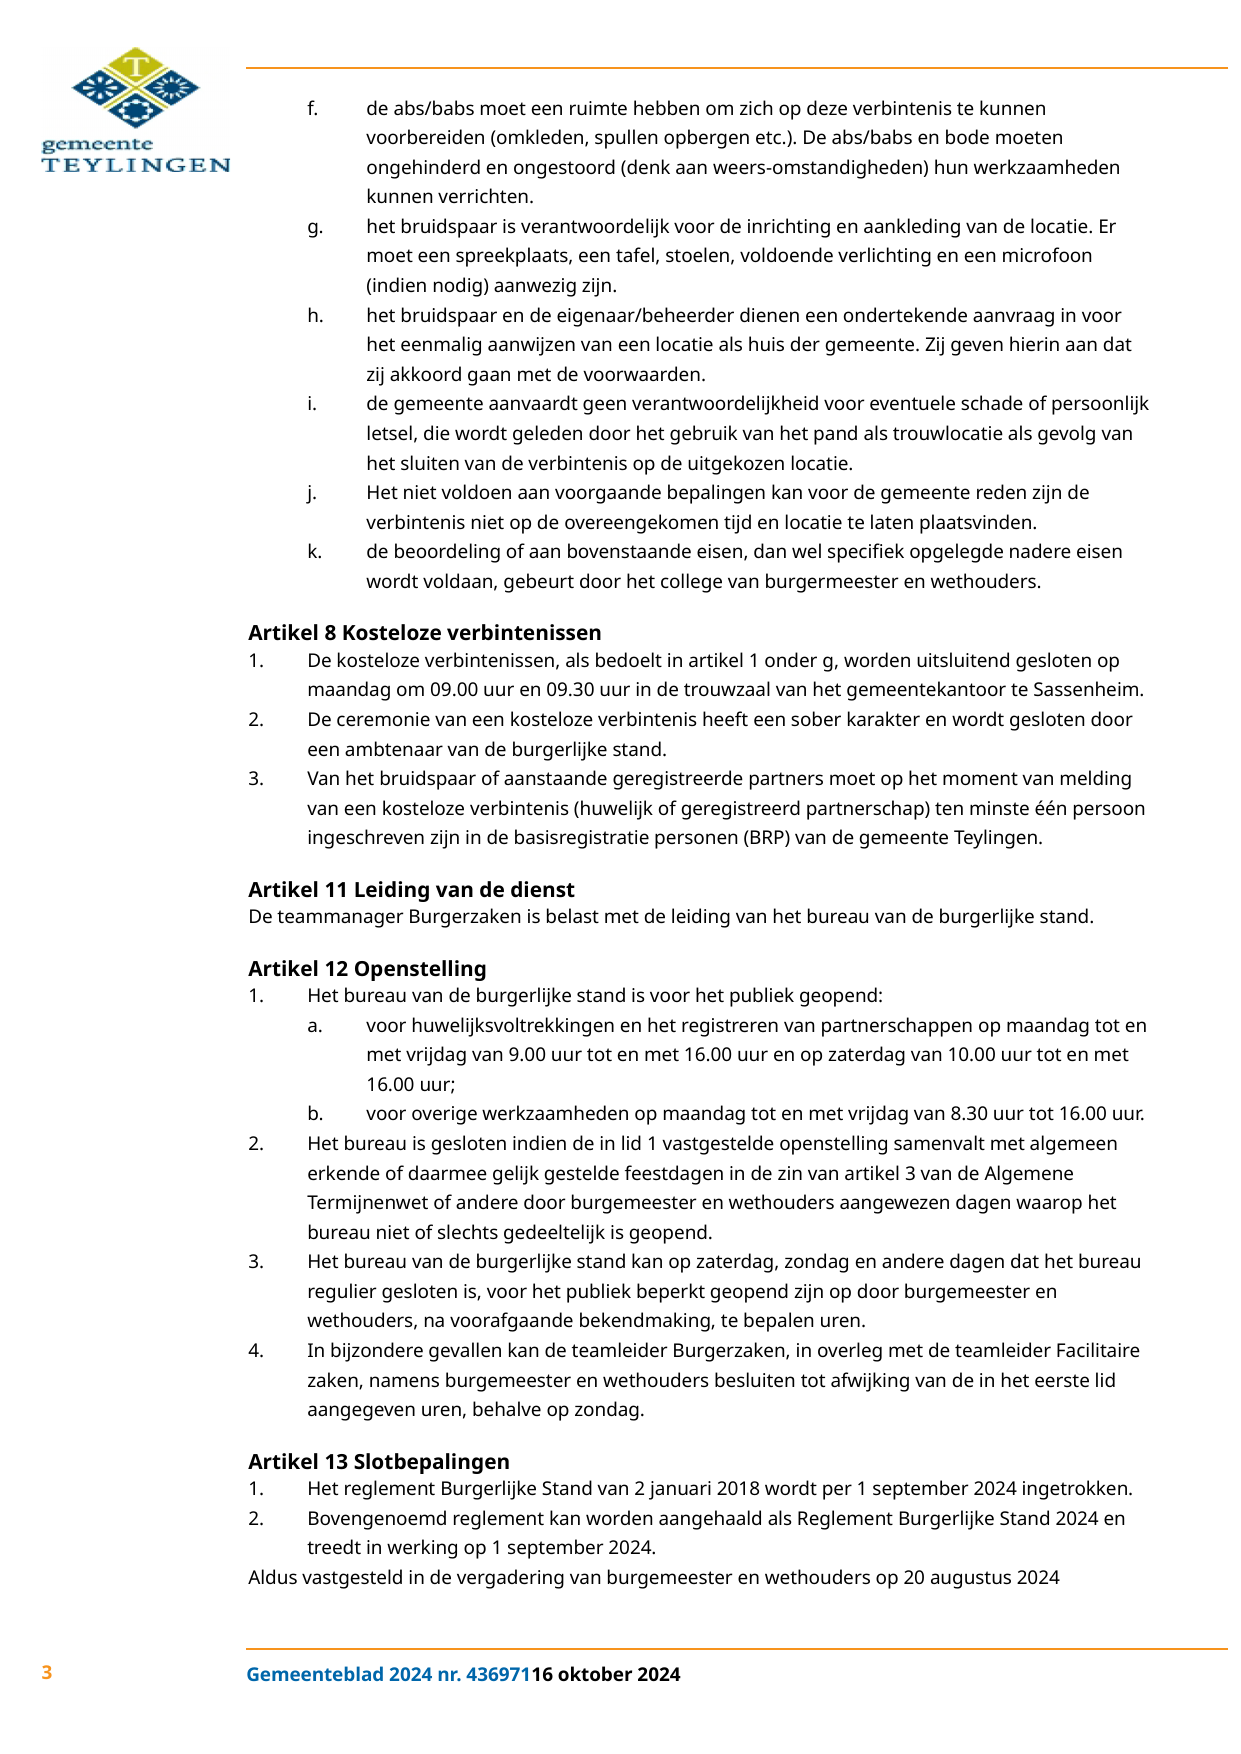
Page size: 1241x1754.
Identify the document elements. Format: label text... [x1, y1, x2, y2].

list De kosteloze verbintenissen, als bedoelt in artikel 1 onder g, worden uitsluitend gesloten op maandag om 09.00 uur en 09.30 uur in de trouwzaal van het gemeentekantoor te Sassenheim. [248, 647, 1152, 702]
picture [41, 47, 231, 172]
list Het reglement Burgerlijke Stand van 2 januari 2018 wordt per 1 september 2024 ingetrokken. [248, 1475, 1152, 1501]
list voor huwelijksvoltrekkingen en het registreren van partnerschappen op maandag tot en met vrijdag van 9.00 uur tot en met 16.00 uur en op zaterdag van 10.00 uur tot en met 16.00 uur; [307, 1012, 1152, 1097]
list In bijzondere gevallen kan de teamleider Burgerzaken, in overleg met de teamleider Facilitaire zaken, namens burgemeester en wethouders besluiten tot afwijking van de in het eerste lid aangegeven uren, behalve op zondag. [248, 1337, 1152, 1422]
list Het bureau is gesloten indien de in lid 1 vastgestelde openstelling samenvalt met algemeen erkende of daarmee gelijk gestelde feestdagen in de zin van artikel 3 van de Algemene Termijnenwet of andere door burgemeester en wethouders aangewezen dagen waarop het bureau niet of slechts gedeeltelijk is geopend. [248, 1130, 1152, 1244]
list Van het bruidspaar of aanstaande geregistreerde partners moet op het moment van melding van een kosteloze verbintenis (huwelijk of geregistreerd partnerschap) ten minste één persoon ingeschreven zijn in de basisregistratie personen (BRP) van de gemeente Teylingen. [248, 765, 1152, 850]
list de gemeente aanvaardt geen verantwoordelijkheid voor eventuele schade of persoonlijk letsel, die wordt geleden door het gebruik van het pand als trouwlocatie als gevolg van het sluiten van de verbintenis op de uitgekozen locatie. [307, 391, 1152, 476]
list Het bureau van de burgerlijke stand is voor het publiek geopend: [248, 982, 1152, 1008]
list Het bureau van de burgerlijke stand kan op zaterdag, zondag en andere dagen dat het bureau regulier gesloten is, voor het publiek beperkt geopend zijn op door burgemeester en wethouders, na voorafgaande bekendmaking, te bepalen uren. [248, 1248, 1152, 1333]
text De teammanager Burgerzaken is belast met de leiding van het bureau van de burgerlijke stand. [248, 903, 1152, 929]
list voor overige werkzaamheden op maandag tot en met vrijdag van 8.30 uur tot 16.00 uur. [307, 1101, 1152, 1126]
list het bruidspaar en de eigenaar/beheerder dienen een ondertekende aanvraag in voor het eenmalig aanwijzen van een locatie als huis der gemeente. Zij geven hierin aan dat zij akkoord gaan met de voorwaarden. [307, 302, 1152, 387]
list Bovengenoemd reglement kan worden aangehaald als Reglement Burgerlijke Stand 2024 en treedt in werking op 1 september 2024. [248, 1505, 1152, 1560]
list de abs/babs moet een ruimte hebben om zich op deze verbintenis te kunnen voorbereiden (omkleden, spullen opbergen etc.). De abs/babs en bode moeten ongehinderd en ongestoord (denk aan weers-omstandigheden) hun werkzaamheden kunnen verrichten. [307, 95, 1152, 209]
text Artikel 12 Openstelling [248, 954, 1152, 982]
list Het niet voldoen aan voorgaande bepalingen kan voor de gemeente reden zijn de verbintenis niet op de overeengekomen tijd en locatie te laten plaatsvinden. [307, 479, 1152, 535]
list de beoordeling of aan bovenstaande eisen, dan wel specifiek opgelegde nadere eisen wordt voldaan, gebeurt door het college van burgermeester en wethouders. [307, 538, 1152, 594]
text Artikel 11 Leiding van de dienst [248, 875, 1152, 903]
text Artikel 8 Kosteloze verbintenissen [248, 618, 1152, 647]
text Aldus vastgesteld in de vergadering van burgemeester en wethouders op 20 augustus 2024 [248, 1564, 1152, 1590]
list het bruidspaar is verantwoordelijk voor de inrichting en aankleding van de locatie. Er moet een spreekplaats, een tafel, stoelen, voldoende verlichting en een microfoon (indien nodig) aanwezig zijn. [307, 213, 1152, 298]
text Artikel 13 Slotbepalingen [248, 1447, 1152, 1475]
list De ceremonie van een kosteloze verbintenis heeft een sober karakter en wordt gesloten door een ambtenaar van de burgerlijke stand. [248, 706, 1152, 761]
